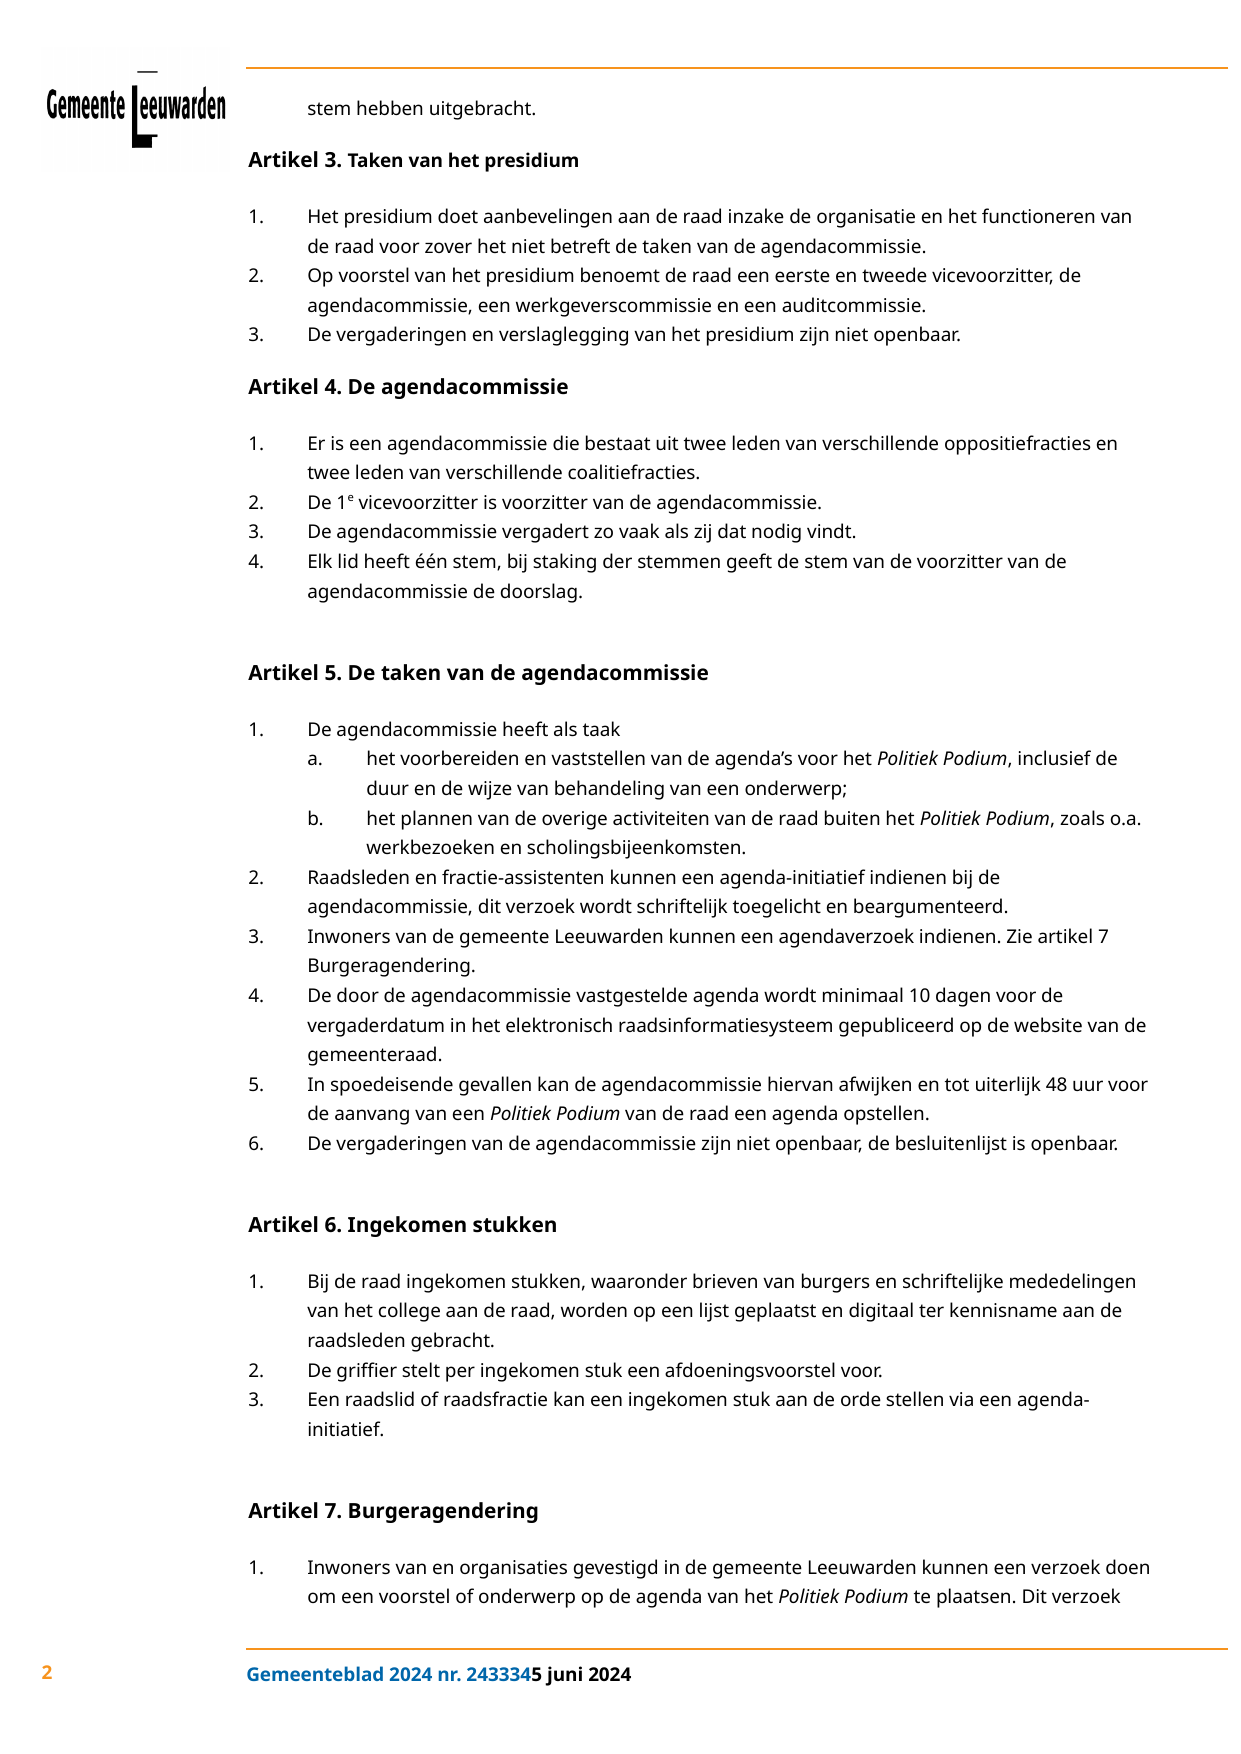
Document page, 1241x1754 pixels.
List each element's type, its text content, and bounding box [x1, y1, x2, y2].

list De vergaderingen en verslaglegging van het presidium zijn niet openbaar. [248, 322, 1152, 347]
list Elk lid heeft één stem, bij staking der stemmen geeft de stem van de voorzitter van de agendacommissie de doorslag. [248, 548, 1152, 604]
list De door de agendacommissie vastgestelde agenda wordt minimaal 10 dagen voor de vergaderdatum in het elektronisch raadsinformatiesysteem gepubliceerd op de website van de gemeenteraad. [248, 982, 1152, 1067]
text Artikel 7. Burgeragendering [248, 1496, 1152, 1524]
list Het presidium doet aanbevelingen aan de raad inzake de organisatie en het functioneren van de raad voor zover het niet betreft de taken van de agendacommissie. [248, 203, 1152, 258]
list De agendacommissie heeft als taak [248, 716, 1152, 742]
list Inwoners van de gemeente Leeuwarden kunnen een agendaverzoek indienen. Zie artikel 7 Burgeragendering. [248, 923, 1152, 978]
text Artikel 6. Ingekomen stukken [248, 1210, 1152, 1238]
list Op voorstel van het presidium benoemt de raad een eerste en tweede vicevoorzitter, de agendacommissie, een werkgeverscommissie en een auditcommissie. [248, 262, 1152, 318]
list Er is een agendacommissie die bestaat uit twee leden van verschillende oppositiefracties en twee leden van verschillende coalitiefracties. [248, 430, 1152, 485]
list De griffier stelt per ingekomen stuk een afdoeningsvoorstel voor. [248, 1357, 1152, 1383]
list Bij de raad ingekomen stukken, waaronder brieven van burgers en schriftelijke mededelingen van het college aan de raad, worden op een lijst geplaatst en digitaal ter kennisname aan de raadsleden gebracht. [248, 1268, 1152, 1353]
text Artikel 4. De agendacommissie [248, 372, 1152, 400]
list Raadsleden en fractie-assistenten kunnen een agenda-initiatief indienen bij de agendacommissie, dit verzoek wordt schriftelijk toegelicht en beargumenteerd. [248, 864, 1152, 919]
list Inwoners van en organisaties gevestigd in de gemeente Leeuwarden kunnen een verzoek doen om een voorstel of onderwerp op de agenda van het Politiek Podium te plaatsen. Dit verzoek [248, 1554, 1152, 1609]
list De vergaderingen van de agendacommissie zijn niet openbaar, de besluitenlijst is openbaar. [248, 1130, 1152, 1156]
list stem hebben uitgebracht. [248, 95, 1152, 121]
list De agendacommissie vergadert zo vaak als zij dat nodig vindt. [248, 519, 1152, 544]
text Artikel 3. Taken van het presidium [248, 145, 1152, 174]
list het plannen van de overige activiteiten van de raad buiten het Politiek Podium, zoals o.a. werkbezoeken en scholingsbijeenkomsten. [307, 805, 1152, 860]
list In spoedeisende gevallen kan de agendacommissie hiervan afwijken en tot uiterlijk 48 uur voor de aanvang van een Politiek Podium van de raad een agenda opstellen. [248, 1071, 1152, 1126]
picture [41, 47, 231, 172]
list De 1e vicevoorzitter is voorzitter van de agendacommissie. [248, 489, 1152, 515]
list het voorbereiden en vaststellen van de agenda’s voor het Politiek Podium, inclusief de duur en de wijze van behandeling van een onderwerp; [307, 746, 1152, 801]
text Artikel 5. De taken van de agendacommissie [248, 658, 1152, 686]
list Een raadslid of raadsfractie kan een ingekomen stuk aan de orde stellen via een agenda-initiatief. [248, 1386, 1152, 1442]
